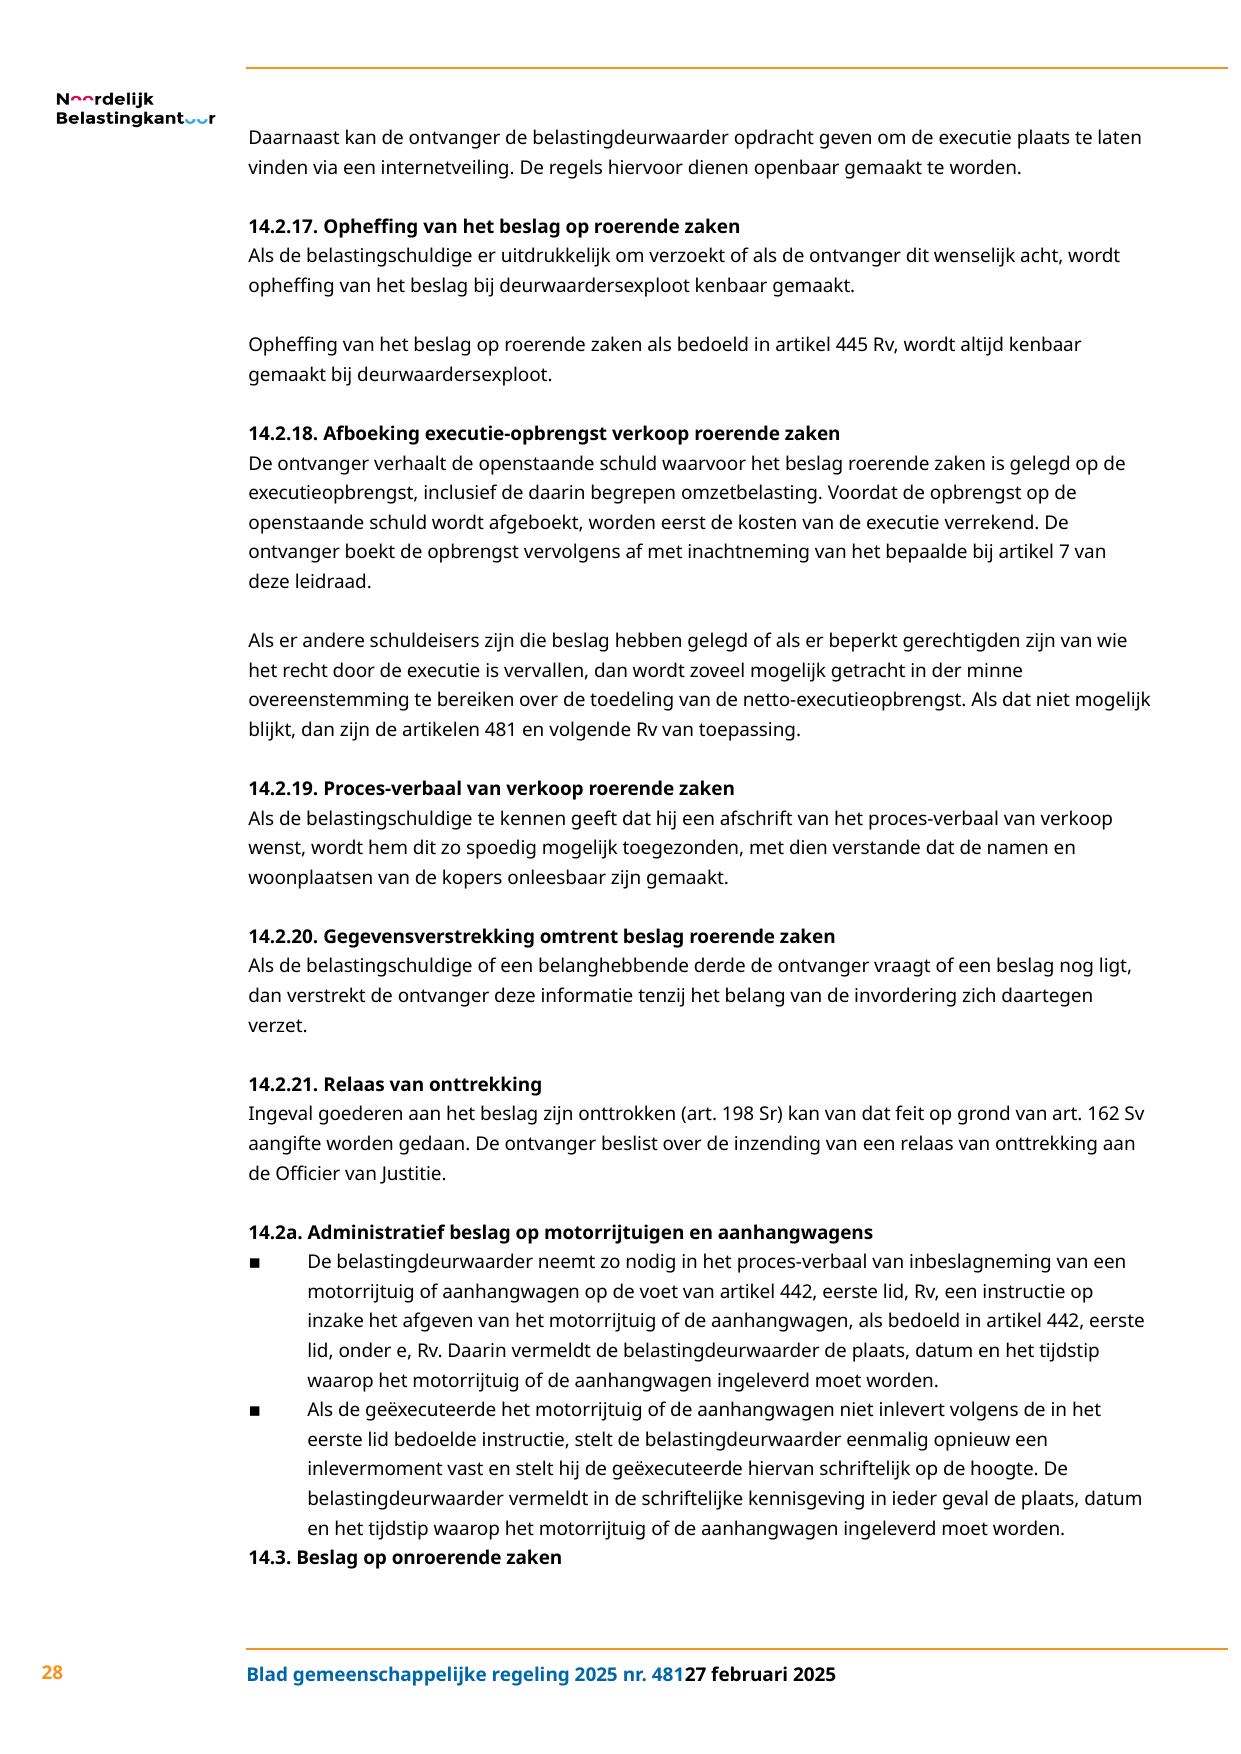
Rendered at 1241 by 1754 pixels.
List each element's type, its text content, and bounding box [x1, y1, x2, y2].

text Daarnaast kan de ontvanger de belastingdeurwaarder opdracht geven om de executie plaats te laten vinden via een internetveiling. De regels hiervoor dienen openbaar gemaakt te worden. [248, 124, 1152, 180]
text 14.3. Beslag op onroerende zaken [248, 1544, 1152, 1570]
text Opheffing van het beslag op roerende zaken als bedoeld in artikel 445 Rv, wordt altijd kenbaar gemaakt bij deurwaardersexploot. [248, 331, 1152, 387]
list Als de geëxecuteerde het motorrijtuig of de aanhangwagen niet inlevert volgens de in het eerste lid bedoelde instructie, stelt de belastingdeurwaarder eenmalig opnieuw een inlevermoment vast en stelt hij de geëxecuteerde hiervan schriftelijk op de hoogte. De belastingdeurwaarder vermeldt in de schriftelijke kennisgeving in ieder geval de plaats, datum en het tijdstip waarop het motorrijtuig of de aanhangwagen ingeleverd moet worden. [248, 1396, 1152, 1541]
picture [41, 47, 231, 172]
text Ingeval goederen aan het beslag zijn onttrokken (art. 198 Sr) kan van dat feit op grond van art. 162 Sv aangifte worden gedaan. De ontvanger beslist over de inzending van een relaas van onttrekking aan de Officier van Justitie. [248, 1101, 1152, 1186]
list De belastingdeurwaarder neemt zo nodig in het proces-verbaal van inbeslagneming van een motorrijtuig of aanhangwagen op de voet van artikel 442, eerste lid, Rv, een instructie op inzake het afgeven van het motorrijtuig of de aanhangwagen, als bedoeld in artikel 442, eerste lid, onder e, Rv. Daarin vermeldt de belastingdeurwaarder de plaats, datum en het tijdstip waarop het motorrijtuig of de aanhangwagen ingeleverd moet worden. [248, 1248, 1152, 1393]
text 14.2.19. Proces-verbaal van verkoop roerende zaken [248, 775, 1152, 801]
text 14.2.17. Opheffing van het beslag op roerende zaken [248, 213, 1152, 239]
text Als de belastingschuldige er uitdrukkelijk om verzoekt of als de ontvanger dit wenselijk acht, wordt opheffing van het beslag bij deurwaardersexploot kenbaar gemaakt. [248, 243, 1152, 298]
text De ontvanger verhaalt de openstaande schuld waarvoor het beslag roerende zaken is gelegd op de executieopbrengst, inclusief de daarin begrepen omzetbelasting. Voordat de opbrengst op de openstaande schuld wordt afgeboekt, worden eerst de kosten van de executie verrekend. De ontvanger boekt de opbrengst vervolgens af met inachtneming van het bepaalde bij artikel 7 van deze leidraad. [248, 450, 1152, 594]
text Als de belastingschuldige te kennen geeft dat hij een afschrift van het proces-verbaal van verkoop wenst, wordt hem dit zo spoedig mogelijk toegezonden, met dien verstande dat de namen en woonplaatsen van de kopers onleesbaar zijn gemaakt. [248, 805, 1152, 890]
text 14.2.18. Afboeking executie-opbrengst verkoop roerende zaken [248, 420, 1152, 446]
text 14.2.21. Relaas van onttrekking [248, 1071, 1152, 1097]
text 14.2a. Administratief beslag op motorrijtuigen en aanhangwagens [248, 1219, 1152, 1245]
text Als de belastingschuldige of een belanghebbende derde de ontvanger vraagt of een beslag nog ligt, dan verstrekt de ontvanger deze informatie tenzij het belang van de invordering zich daartegen verzet. [248, 953, 1152, 1038]
text 14.2.20. Gegevensverstrekking omtrent beslag roerende zaken [248, 923, 1152, 949]
text Als er andere schuldeisers zijn die beslag hebben gelegd of als er beperkt gerechtigden zijn van wie het recht door de executie is vervallen, dan wordt zoveel mogelijk getracht in der minne overeenstemming te bereiken over de toedeling van de netto-executieopbrengst. Als dat niet mogelijk blijkt, dan zijn de artikelen 481 en volgende Rv van toepassing. [248, 627, 1152, 742]
